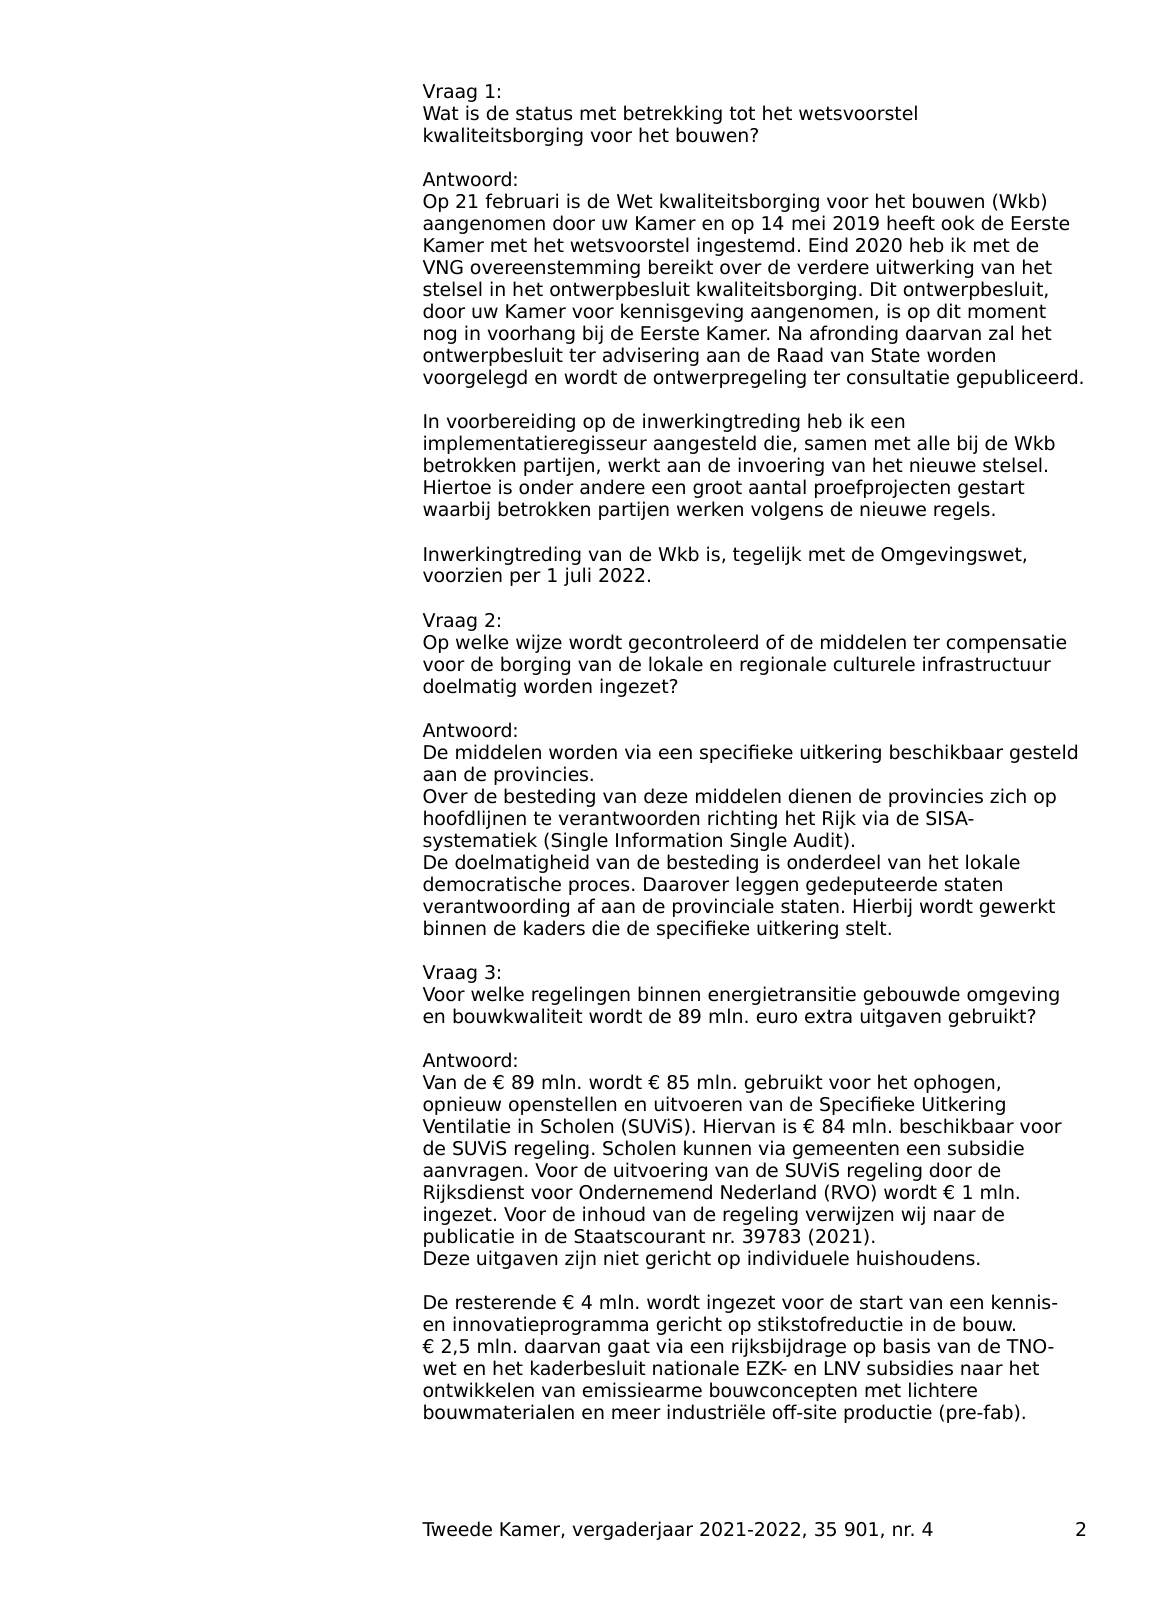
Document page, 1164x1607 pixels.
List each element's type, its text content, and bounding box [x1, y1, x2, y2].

text De resterende € 4 mln. wordt ingezet voor de start van een kennis- en innovatieprogramma gericht op stikstofreductie in de bouw. € 2,5 mln. daarvan gaat via een rijksbijdrage op basis van de TNO-wet en het kaderbesluit nationale EZK- en LNV subsidies naar het ontwikkelen van emissiearme bouwconcepten met lichtere bouwmaterialen en meer industriële off-site productie (pre-fab). [422, 1292, 1087, 1424]
text Antwoord: [422, 1050, 1087, 1072]
text Op 21 februari is de Wet kwaliteitsborging voor het bouwen (Wkb) aangenomen door uw Kamer en op 14 mei 2019 heeft ook de Eerste Kamer met het wetsvoorstel ingestemd. Eind 2020 heb ik met de VNG overeenstemming bereikt over de verdere uitwerking van het stelsel in het ontwerpbesluit kwaliteitsborging. Dit ontwerpbesluit, door uw Kamer voor kennisgeving aangenomen, is op dit moment nog in voorhang bij de Eerste Kamer. Na afronding daarvan zal het ontwerpbesluit ter advisering aan de Raad van State worden voorgelegd en wordt de ontwerpregeling ter consultatie gepubliceerd. [422, 191, 1087, 389]
text Antwoord: [422, 169, 1087, 191]
text Deze uitgaven zijn niet gericht op individuele huishoudens. [422, 1248, 1087, 1269]
text Vraag 1: [422, 81, 1087, 103]
text Wat is de status met betrekking tot het wetsvoorstel kwaliteitsborging voor het bouwen? [422, 103, 1087, 147]
text In voorbereiding op de inwerkingtreding heb ik een implementatieregisseur aangesteld die, samen met alle bij de Wkb betrokken partijen, werkt aan de invoering van het nieuwe stelsel. Hiertoe is onder andere een groot aantal proefprojecten gestart waarbij betrokken partijen werken volgens de nieuwe regels. [422, 411, 1087, 521]
text Voor welke regelingen binnen energietransitie gebouwde omgeving en bouwkwaliteit wordt de 89 mln. euro extra uitgaven gebruikt? [422, 984, 1087, 1028]
text Op welke wijze wordt gecontroleerd of de middelen ter compensatie voor de borging van de lokale en regionale culturele infrastructuur doelmatig worden ingezet? [422, 632, 1087, 697]
text Vraag 2: [422, 609, 1087, 632]
text Over de besteding van deze middelen dienen de provincies zich op hoofdlijnen te verantwoorden richting het Rijk via de SISA-systematiek (Single Information Single Audit). [422, 786, 1087, 852]
text Antwoord: [422, 720, 1087, 742]
text Inwerkingtreding van de Wkb is, tegelijk met de Omgevingswet, voorzien per 1 juli 2022. [422, 543, 1087, 587]
text Vraag 3: [422, 962, 1087, 984]
text Van de € 89 mln. wordt € 85 mln. gebruikt voor het ophogen, opnieuw openstellen en uitvoeren van de Specifieke Uitkering Ventilatie in Scholen (SUViS). Hiervan is € 84 mln. beschikbaar voor de SUViS regeling. Scholen kunnen via gemeenten een subsidie aanvragen. Voor de uitvoering van de SUViS regeling door de Rijksdienst voor Ondernemend Nederland (RVO) wordt € 1 mln. ingezet. Voor de inhoud van de regeling verwijzen wij naar de publicatie in de Staatscourant nr. 39783 (2021). [422, 1072, 1087, 1248]
text De doelmatigheid van de besteding is onderdeel van het lokale democratische proces. Daarover leggen gedeputeerde staten verantwoording af aan de provinciale staten. Hierbij wordt gewerkt binnen de kaders die de specifieke uitkering stelt. [422, 852, 1087, 939]
text De middelen worden via een specifieke uitkering beschikbaar gesteld aan de provincies. [422, 742, 1087, 786]
